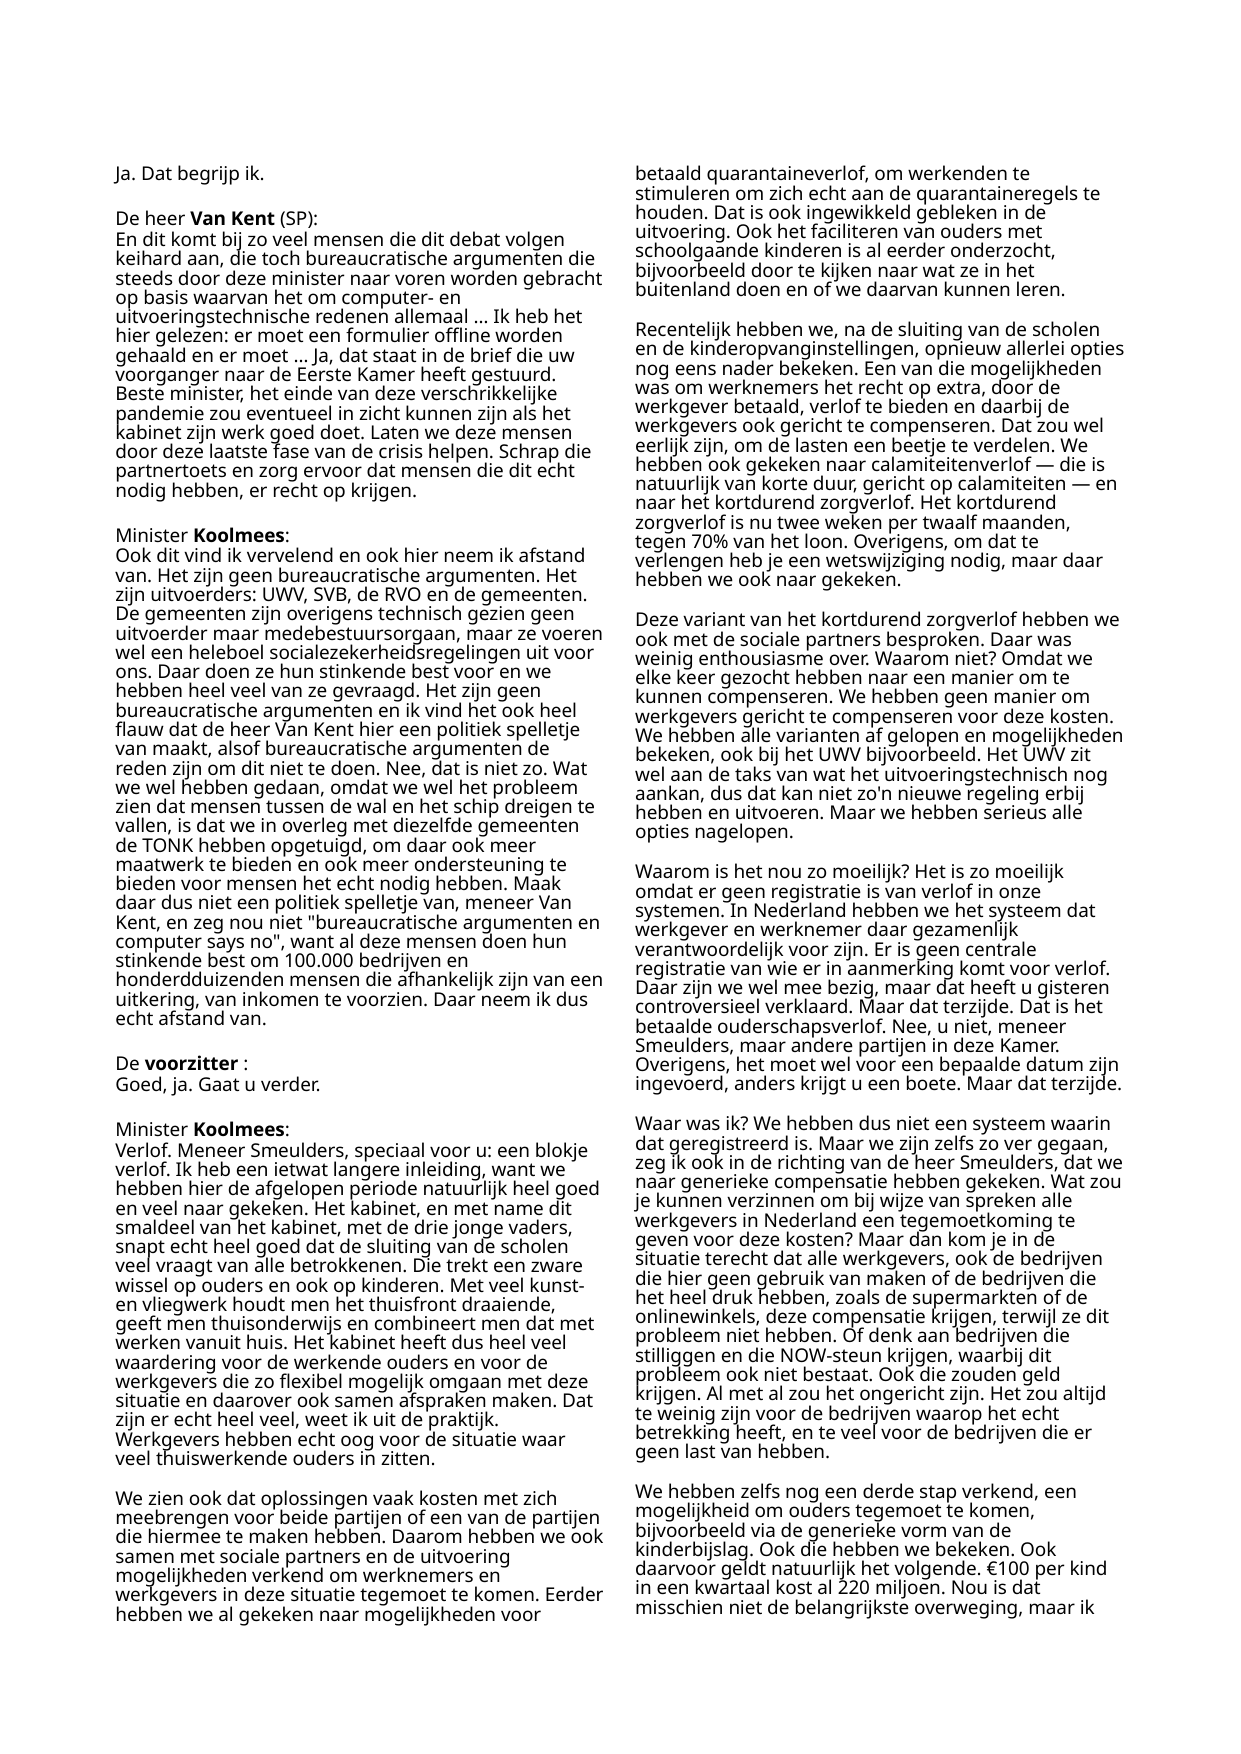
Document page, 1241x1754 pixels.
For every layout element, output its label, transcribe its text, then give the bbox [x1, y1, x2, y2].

text Deze variant van het kortdurend zorgverlof hebben we ook met de sociale partners besproken. Daar was weinig enthousiasme over. Waarom niet? Omdat we elke keer gezocht hebben naar een manier om te kunnen compenseren. We hebben geen manier om werkgevers gericht te compenseren voor deze kosten. We hebben alle varianten af gelopen en mogelijkheden bekeken, ook bij het UWV bijvoorbeeld. Het UWV zit wel aan de taks van wat het uitvoeringstechnisch nog aankan, dus dat kan niet zo'n nieuwe regeling erbij hebben en uitvoeren. Maar we hebben serieus alle opties nagelopen. [635, 611, 1125, 843]
text We hebben zelfs nog een derde stap verkend, een mogelijkheid om ouders tegemoet te komen, bijvoorbeeld via de generieke vorm van de kinderbijslag. Ook die hebben we bekeken. Ook daarvoor geldt natuurlijk het volgende. €100 per kind in een kwartaal kost al 220 miljoen. Nou is dat misschien niet de belangrijkste overweging, maar ik [635, 1483, 1125, 1618]
text De voorzitter : [115, 1050, 605, 1076]
text Ja. Dat begrijp ik. [115, 165, 605, 184]
text betaald quarantaineverlof, om werkenden te stimuleren om zich echt aan de quarantaineregels te houden. Dat is ook ingewikkeld gebleken in de uitvoering. Ook het faciliteren van ouders met schoolgaande kinderen is al eerder onderzocht, bijvoorbeeld door te kijken naar wat ze in het buitenland doen en of we daarvan kunnen leren. [635, 165, 1125, 300]
text Goed, ja. Gaat u verder. [115, 1076, 605, 1095]
text Waar was ik? We hebben dus niet een systeem waarin dat geregistreerd is. Maar we zijn zelfs zo ver gegaan, zeg ik ook in de richting van de heer Smeulders, dat we naar generieke compensatie hebben gekeken. Wat zou je kunnen verzinnen om bij wijze van spreken alle werkgevers in Nederland een tegemoetkoming te geven voor deze kosten? Maar dan kom je in de situatie terecht dat alle werkgevers, ook de bedrijven die hier geen gebruik van maken of de bedrijven die het heel druk hebben, zoals de supermarkten of de onlinewinkels, deze compensatie krijgen, terwijl ze dit probleem niet hebben. Of denk aan bedrijven die stilliggen en die NOW-steun krijgen, waarbij dit probleem ook niet bestaat. Ook die zouden geld krijgen. Al met al zou het ongericht zijn. Het zou altijd te weinig zijn voor de bedrijven waarop het echt betrekking heeft, en te veel voor de bedrijven die er geen last van hebben. [635, 1115, 1125, 1462]
text We zien ook dat oplossingen vaak kosten met zich meebrengen voor beide partijen of een van de partijen die hiermee te maken hebben. Daarom hebben we ook samen met sociale partners en de uitvoering mogelijkheden verkend om werknemers en werkgevers in deze situatie tegemoet te komen. Eerder hebben we al gekeken naar mogelijkheden voor [115, 1490, 605, 1625]
text Waarom is het nou zo moeilijk? Het is zo moeilijk omdat er geen registratie is van verlof in onze systemen. In Nederland hebben we het systeem dat werkgever en werknemer daar gezamenlijk verantwoordelijk voor zijn. Er is geen centrale registratie van wie er in aanmerking komt voor verlof. Daar zijn we wel mee bezig, maar dat heeft u gisteren controversieel verklaard. Maar dat terzijde. Dat is het betaalde ouderschapsverlof. Nee, u niet, meneer Smeulders, maar andere partijen in deze Kamer. Overigens, het moet wel voor een bepaalde datum zijn ingevoerd, anders krijgt u een boete. Maar dat terzijde. [635, 863, 1125, 1095]
text Minister Koolmees: [115, 1116, 605, 1142]
text Ook dit vind ik vervelend en ook hier neem ik afstand van. Het zijn geen bureaucratische argumenten. Het zijn uitvoerders: UWV, SVB, de RVO en de gemeenten. De gemeenten zijn overigens technisch gezien geen uitvoerder maar medebestuursorgaan, maar ze voeren wel een heleboel socialezekerheidsregelingen uit voor ons. Daar doen ze hun stinkende best voor en we hebben heel veel van ze gevraagd. Het zijn geen bureaucratische argumenten en ik vind het ook heel flauw dat de heer Van Kent hier een politiek spelletje van maakt, alsof bureaucratische argumenten de reden zijn om dit niet te doen. Nee, dat is niet zo. Wat we wel hebben gedaan, omdat we wel het probleem zien dat mensen tussen de wal en het schip dreigen te vallen, is dat we in overleg met diezelfde gemeenten de TONK hebben opgetuigd, om daar ook meer maatwerk te bieden en ook meer ondersteuning te bieden voor mensen het echt nodig hebben. Maak daar dus niet een politiek spelletje van, meneer Van Kent, en zeg nou niet "bureaucratische argumenten en computer says no", want al deze mensen doen hun stinkende best om 100.000 bedrijven en honderdduizenden mensen die afhankelijk zijn van een uitkering, van inkomen te voorzien. Daar neem ik dus echt afstand van. [115, 547, 605, 1029]
text Verlof. Meneer Smeulders, speciaal voor u: een blokje verlof. Ik heb een ietwat langere inleiding, want we hebben hier de afgelopen periode natuurlijk heel goed en veel naar gekeken. Het kabinet, en met name dit smaldeel van het kabinet, met de drie jonge vaders, snapt echt heel goed dat de sluiting van de scholen veel vraagt van alle betrokkenen. Die trekt een zware wissel op ouders en ook op kinderen. Met veel kunst- en vliegwerk houdt men het thuisfront draaiende, geeft men thuisonderwijs en combineert men dat met werken vanuit huis. Het kabinet heeft dus heel veel waardering voor de werkende ouders en voor de werkgevers die zo flexibel mogelijk omgaan met deze situatie en daarover ook samen afspraken maken. Dat zijn er echt heel veel, weet ik uit de praktijk. Werkgevers hebben echt oog voor de situatie waar veel thuiswerkende ouders in zitten. [115, 1142, 605, 1469]
text En dit komt bij zo veel mensen die dit debat volgen keihard aan, die toch bureaucratische argumenten die steeds door deze minister naar voren worden gebracht op basis waarvan het om computer- en uitvoeringstechnische redenen allemaal … Ik heb het hier gelezen: er moet een formulier offline worden gehaald en er moet … Ja, dat staat in de brief die uw voorganger naar de Eerste Kamer heeft gestuurd. Beste minister, het einde van deze verschrikkelijke pandemie zou eventueel in zicht kunnen zijn als het kabinet zijn werk goed doet. Laten we deze mensen door deze laatste fase van de crisis helpen. Schrap die partnertoets en zorg ervoor dat mensen die dit echt nodig hebben, er recht op krijgen. [115, 231, 605, 501]
text Minister Koolmees: [115, 522, 605, 547]
text Recentelijk hebben we, na de sluiting van de scholen en de kinderopvanginstellingen, opnieuw allerlei opties nog eens nader bekeken. Een van die mogelijkheden was om werknemers het recht op extra, door de werkgever betaald, verlof te bieden en daarbij de werkgevers ook gericht te compenseren. Dat zou wel eerlijk zijn, om de lasten een beetje te verdelen. We hebben ook gekeken naar calamiteitenverlof — die is natuurlijk van korte duur, gericht op calamiteiten — en naar het kortdurend zorgverlof. Het kortdurend zorgverlof is nu twee weken per twaalf maanden, tegen 70% van het loon. Overigens, om dat te verlengen heb je een wetswijziging nodig, maar daar hebben we ook naar gekeken. [635, 321, 1125, 591]
text De heer Van Kent (SP): [115, 205, 605, 231]
